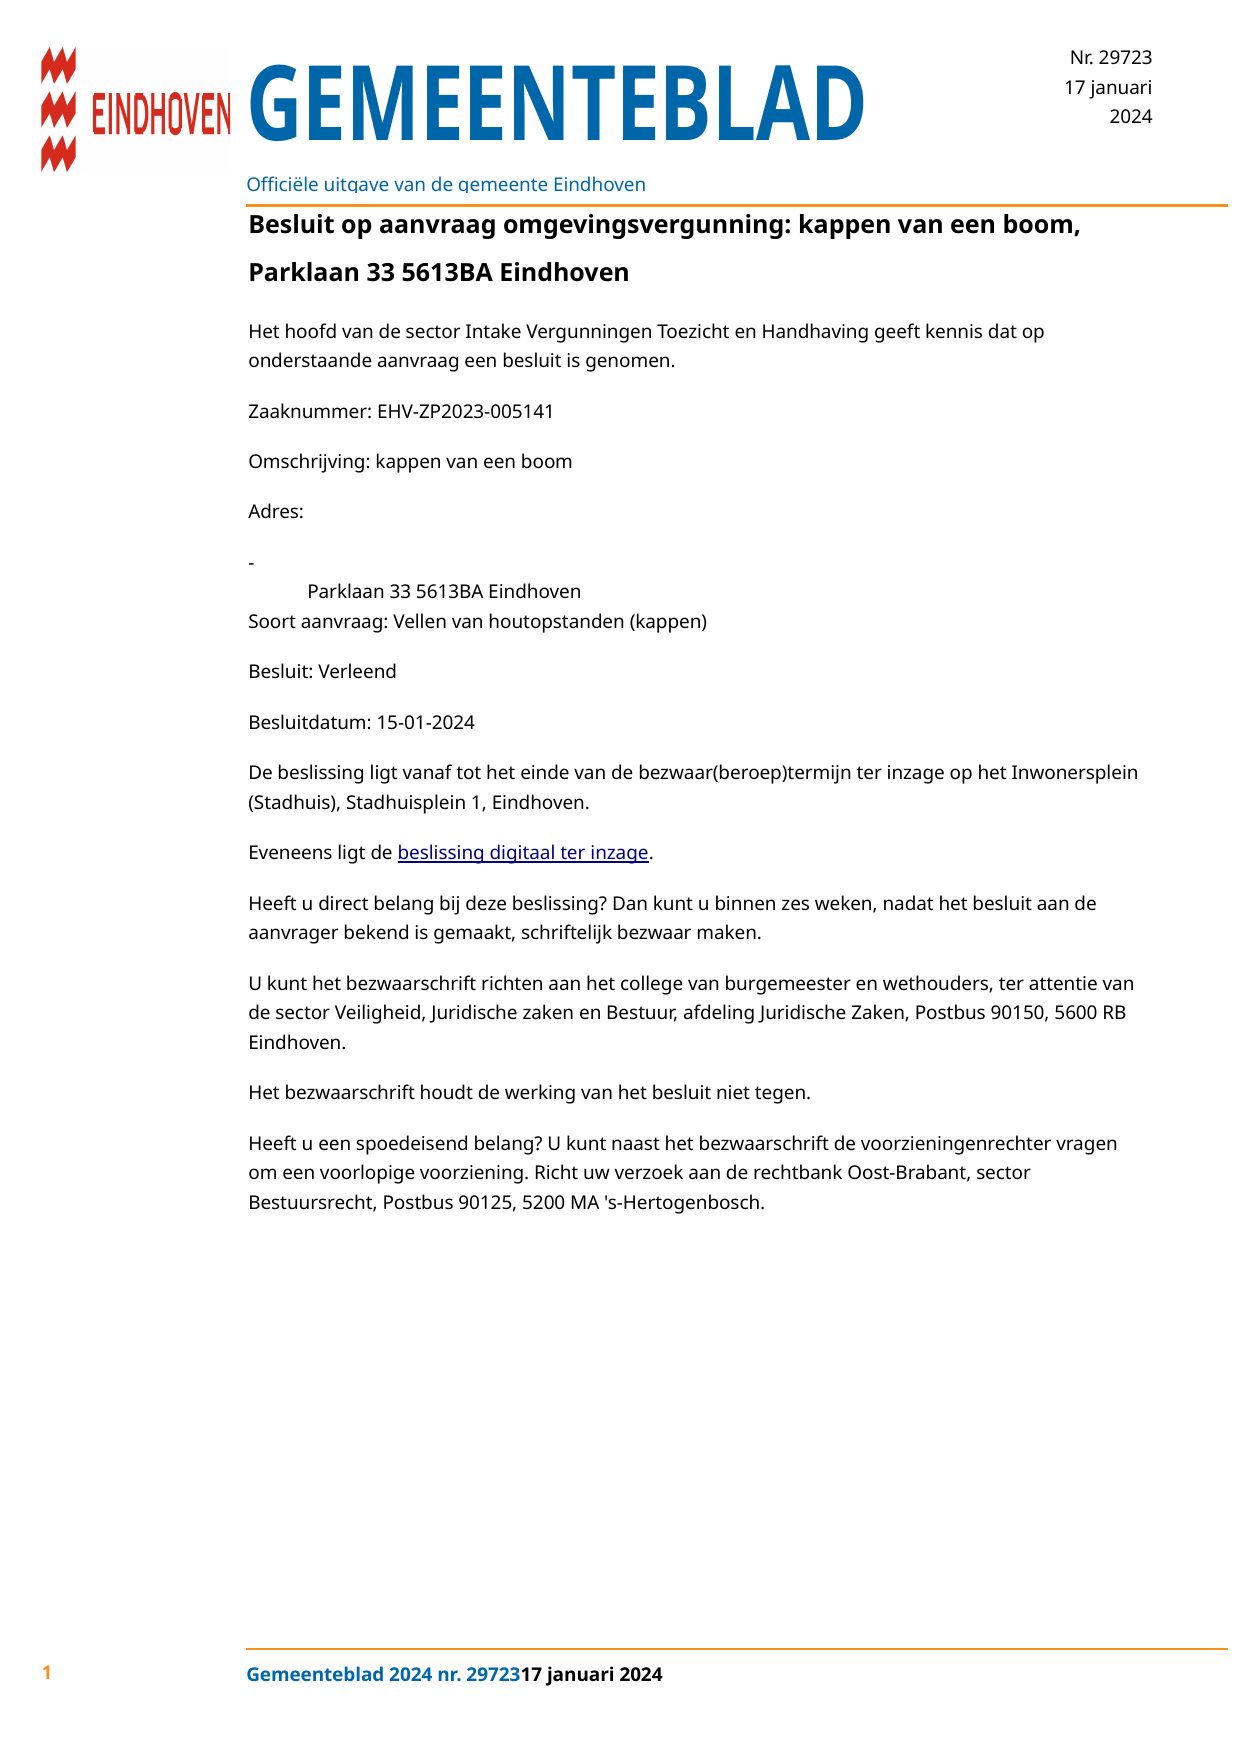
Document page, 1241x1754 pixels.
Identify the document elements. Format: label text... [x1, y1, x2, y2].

text Het bezwaarschrift houdt de werking van het besluit niet tegen. [248, 1079, 1152, 1105]
list Parklaan 33 5613BA Eindhoven [248, 579, 1152, 604]
text De beslissing ligt vanaf tot het einde van de bezwaar(beroep)termijn ter inzage op het Inwonersplein (Stadhuis), Stadhuisplein 1, Eindhoven. [248, 759, 1152, 815]
text Omschrijving: kappen van een boom [248, 448, 1152, 474]
text Eveneens ligt de beslissing digitaal ter inzage. [248, 839, 1152, 865]
text Het hoofd van de sector Intake Vergunningen Toezicht en Handhaving geeft kennis dat op onderstaande aanvraag een besluit is genomen. [248, 318, 1152, 373]
text Heeft u een spoedeisend belang? U kunt naast het bezwaarschrift de voorzieningenrechter vragen om een voorlopige voorziening. Richt uw verzoek aan de rechtbank Oost-Brabant, sector Bestuursrecht, Postbus 90125, 5200 MA 's-Hertogenbosch. [248, 1130, 1152, 1215]
text Soort aanvraag: Vellen van houtopstanden (kappen) [248, 608, 1152, 634]
text Besluit op aanvraag omgevingsvergunning: kappen van een boom, Parklaan 33 5613BA Eindhoven [248, 207, 1152, 288]
text Heeft u direct belang bij deze beslissing? Dan kunt u binnen zes weken, nadat het besluit aan de aanvrager bekend is gemaakt, schriftelijk bezwaar maken. [248, 890, 1152, 945]
text Adres: [248, 499, 1152, 524]
text Besluitdatum: 15-01-2024 [248, 709, 1152, 735]
picture [41, 47, 231, 172]
text Besluit: Verleend [248, 659, 1152, 684]
text Zaaknummer: EHV-ZP2023-005141 [248, 398, 1152, 424]
text U kunt het bezwaarschrift richten aan het college van burgemeester en wethouders, ter attentie van de sector Veiligheid, Juridische zaken en Bestuur, afdeling Juridische Zaken, Postbus 90150, 5600 RB Eindhoven. [248, 970, 1152, 1055]
